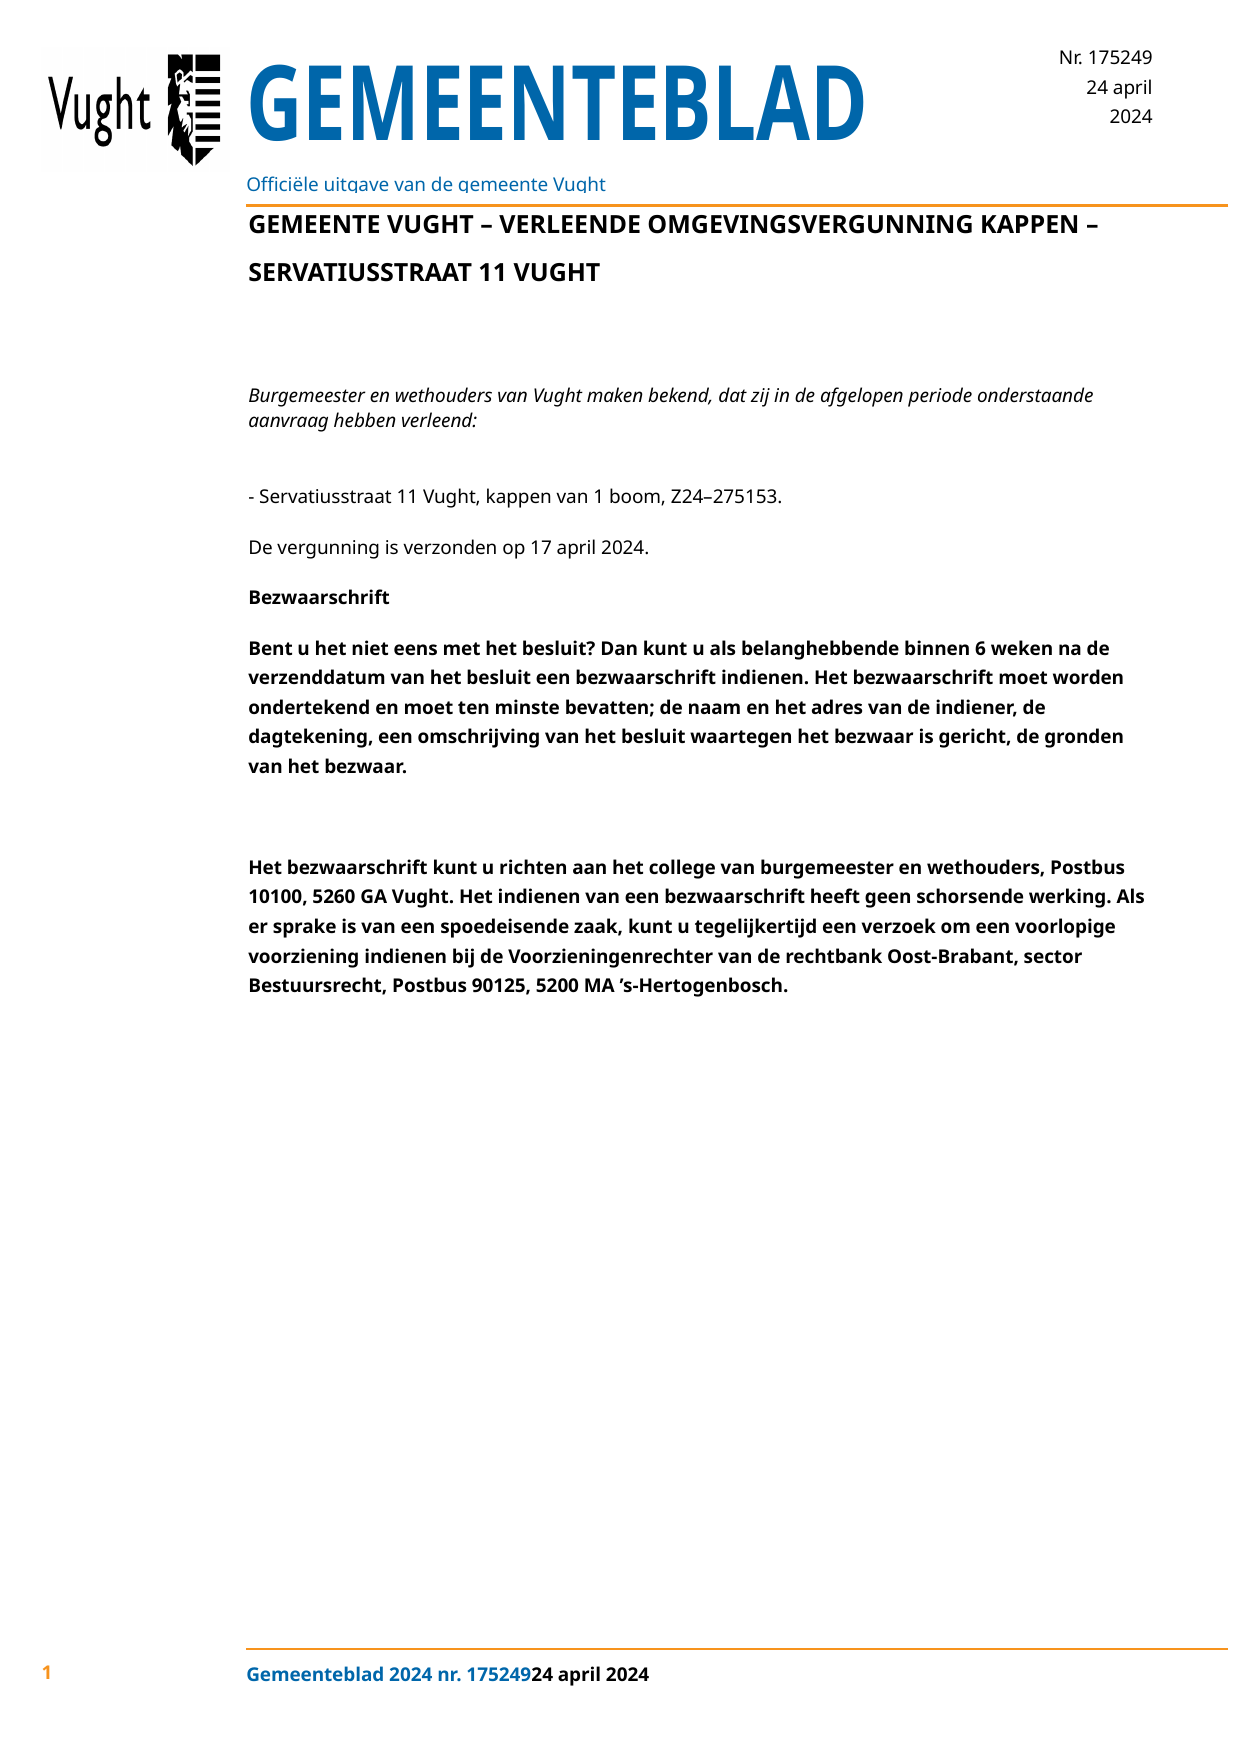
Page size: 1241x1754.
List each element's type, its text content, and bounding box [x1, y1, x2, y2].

text GEMEENTE VUGHT – VERLEENDE OMGEVINGSVERGUNNING KAPPEN –SERVATIUSSTRAAT 11 VUGHT [248, 207, 1152, 288]
text Het bezwaarschrift kunt u richten aan het college van burgemeester en wethouders, Postbus 10100, 5260 GA Vught. Het indienen van een bezwaarschrift heeft geen schorsende werking. Als er sprake is van een spoedeisende zaak, kunt u tegelijkertijd een verzoek om een voorlopige voorziening indienen bij de Voorzieningenrechter van de rechtbank Oost-Brabant, sector Bestuursrecht, Postbus 90125, 5200 MA ’s-Hertogenbosch. [248, 854, 1152, 998]
text Bent u het niet eens met het besluit? Dan kunt u als belanghebbende binnen 6 weken na de verzenddatum van het besluit een bezwaarschrift indienen. Het bezwaarschrift moet worden ondertekend en moet ten minste bevatten; de naam en het adres van de indiener, de dagtekening, een omschrijving van het besluit waartegen het bezwaar is gericht, de gronden van het bezwaar. [248, 635, 1152, 779]
text Burgemeester en wethouders van Vught maken bekend, dat zij in de afgelopen periode onderstaande aanvraag hebben verleend: [248, 382, 1152, 433]
picture [41, 47, 231, 172]
text Bezwaarschrift [248, 584, 1152, 610]
text - Servatiusstraat 11 Vught, kappen van 1 boom, Z24–275153. [248, 484, 1152, 509]
text De vergunning is verzonden op 17 april 2024. [248, 534, 1152, 560]
